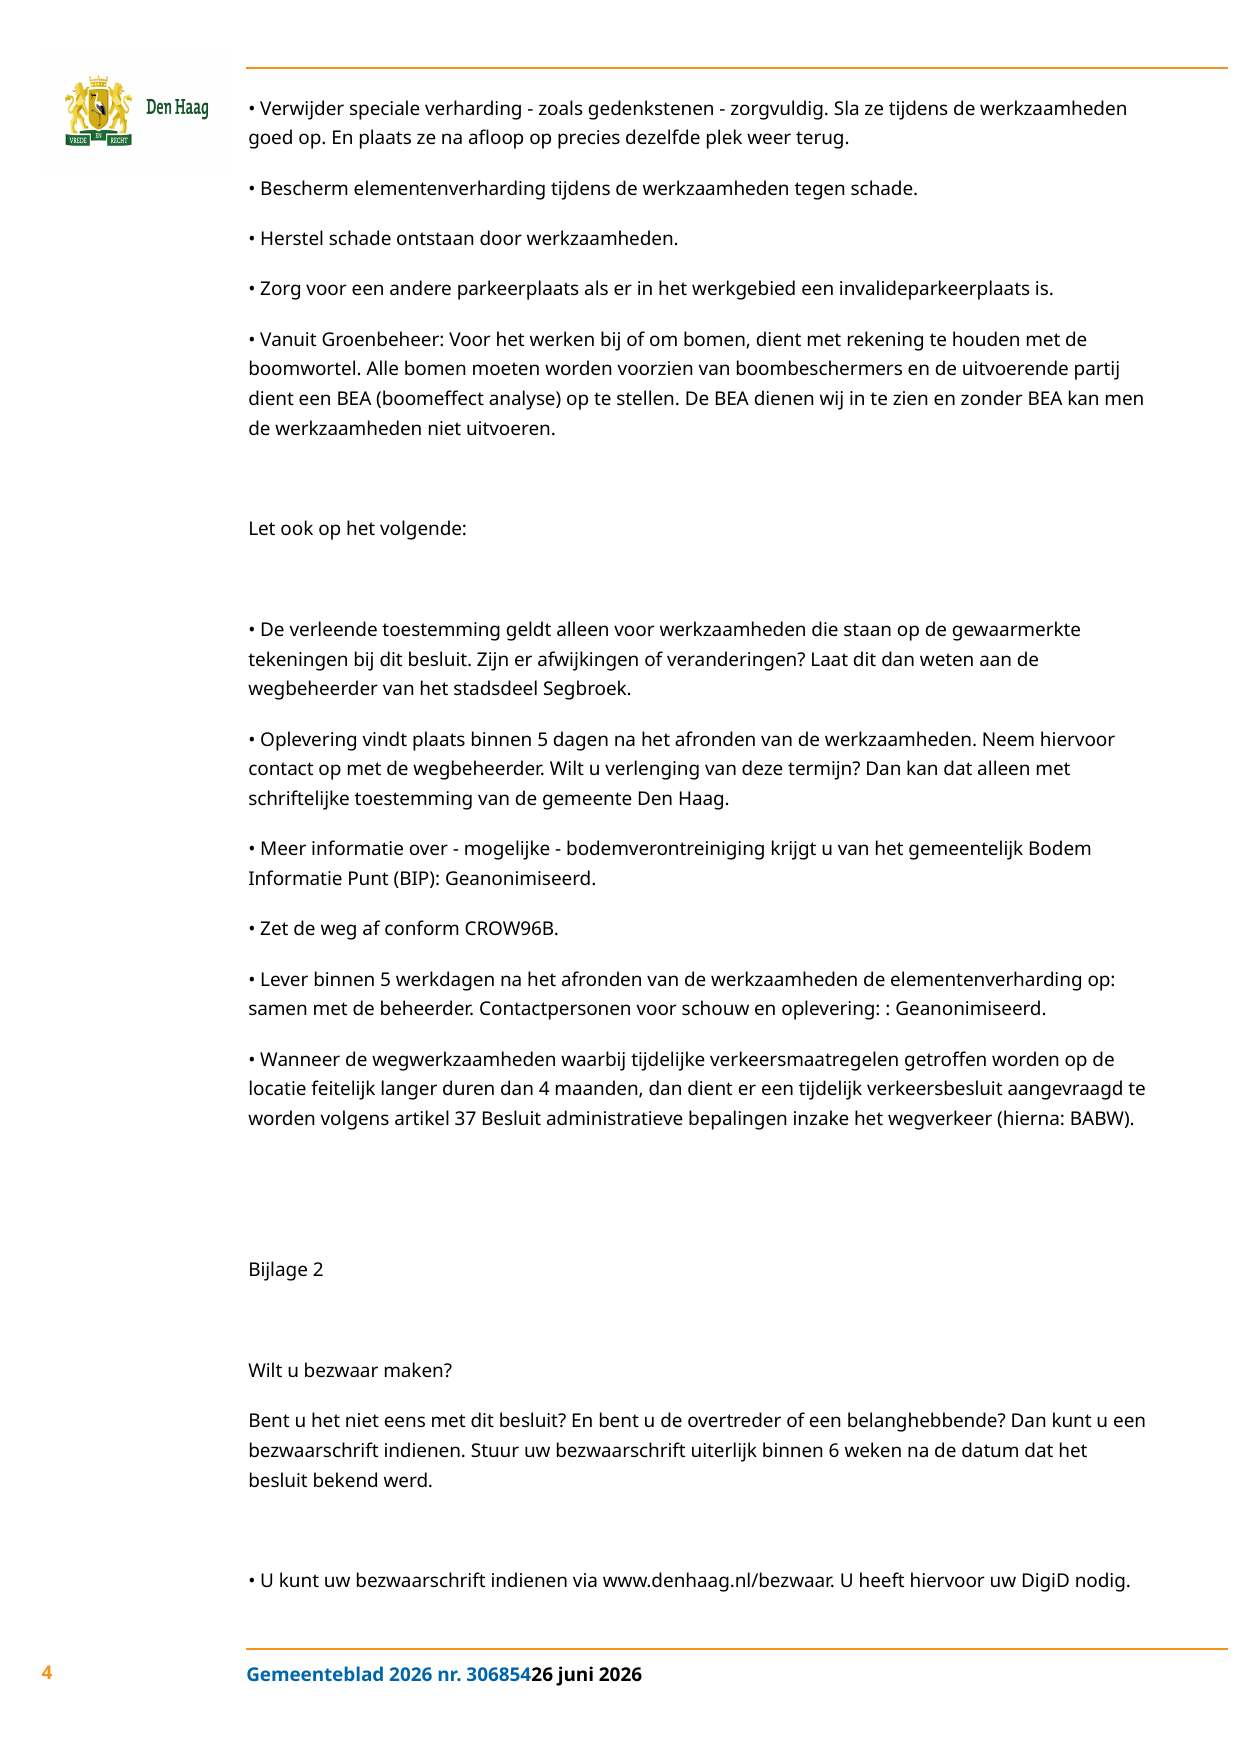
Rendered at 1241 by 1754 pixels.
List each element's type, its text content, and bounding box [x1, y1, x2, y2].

text • Herstel schade ontstaan door werkzaamheden. [248, 225, 1152, 251]
text Bijlage 2 [248, 1256, 1152, 1282]
text • Lever binnen 5 werkdagen na het afronden van de werkzaamheden de elementenverharding op: samen met de beheerder. Contactpersonen voor schouw en oplevering: : Geanonimiseerd. [248, 966, 1152, 1021]
text • Oplevering vindt plaats binnen 5 dagen na het afronden van de werkzaamheden. Neem hiervoor contact op met de wegbeheerder. Wilt u verlenging van deze termijn? Dan kan dat alleen met schriftelijke toestemming van de gemeente Den Haag. [248, 726, 1152, 811]
text Bent u het niet eens met dit besluit? En bent u de overtreder of een belanghebbende? Dan kunt u een bezwaarschrift indienen. Stuur uw bezwaarschrift uiterlijk binnen 6 weken na de datum dat het besluit bekend werd. [248, 1408, 1152, 1493]
text Let ook op het volgende: [248, 516, 1152, 541]
text • Vanuit Groenbeheer: Voor het werken bij of om bomen, dient met rekening te houden met de boomwortel. Alle bomen moeten worden voorzien van boombeschermers en de uitvoerende partij dient een BEA (boomeffect analyse) op te stellen. De BEA dienen wij in te zien en zonder BEA kan men de werkzaamheden niet uitvoeren. [248, 326, 1152, 441]
text • De verleende toestemming geldt alleen voor werkzaamheden die staan op de gewaarmerkte tekeningen bij dit besluit. Zijn er afwijkingen of veranderingen? Laat dit dan weten aan de wegbeheerder van het stadsdeel Segbroek. [248, 616, 1152, 701]
text Wilt u bezwaar maken? [248, 1357, 1152, 1383]
text • Bescherm elementenverharding tijdens de werkzaamheden tegen schade. [248, 175, 1152, 201]
text • Meer informatie over - mogelijke - bodemverontreiniging krijgt u van het gemeentelijk Bodem Informatie Punt (BIP): Geanonimiseerd. [248, 836, 1152, 891]
picture [41, 47, 231, 172]
text • U kunt uw bezwaarschrift indienen via www.denhaag.nl/bezwaar. U heeft hiervoor uw DigiD nodig. [248, 1568, 1152, 1593]
text • Wanneer de wegwerkzaamheden waarbij tijdelijke verkeersmaatregelen getroffen worden op de locatie feitelijk langer duren dan 4 maanden, dan dient er een tijdelijk verkeersbesluit aangevraagd te worden volgens artikel 37 Besluit administratieve bepalingen inzake het wegverkeer (hierna: BABW). [248, 1046, 1152, 1131]
text • Zet de weg af conform CROW96B. [248, 916, 1152, 941]
text • Zorg voor een andere parkeerplaats als er in het werkgebied een invalideparkeerplaats is. [248, 276, 1152, 301]
text • Verwijder speciale verharding - zoals gedenkstenen - zorgvuldig. Sla ze tijdens de werkzaamheden goed op. En plaats ze na afloop op precies dezelfde plek weer terug. [248, 95, 1152, 150]
